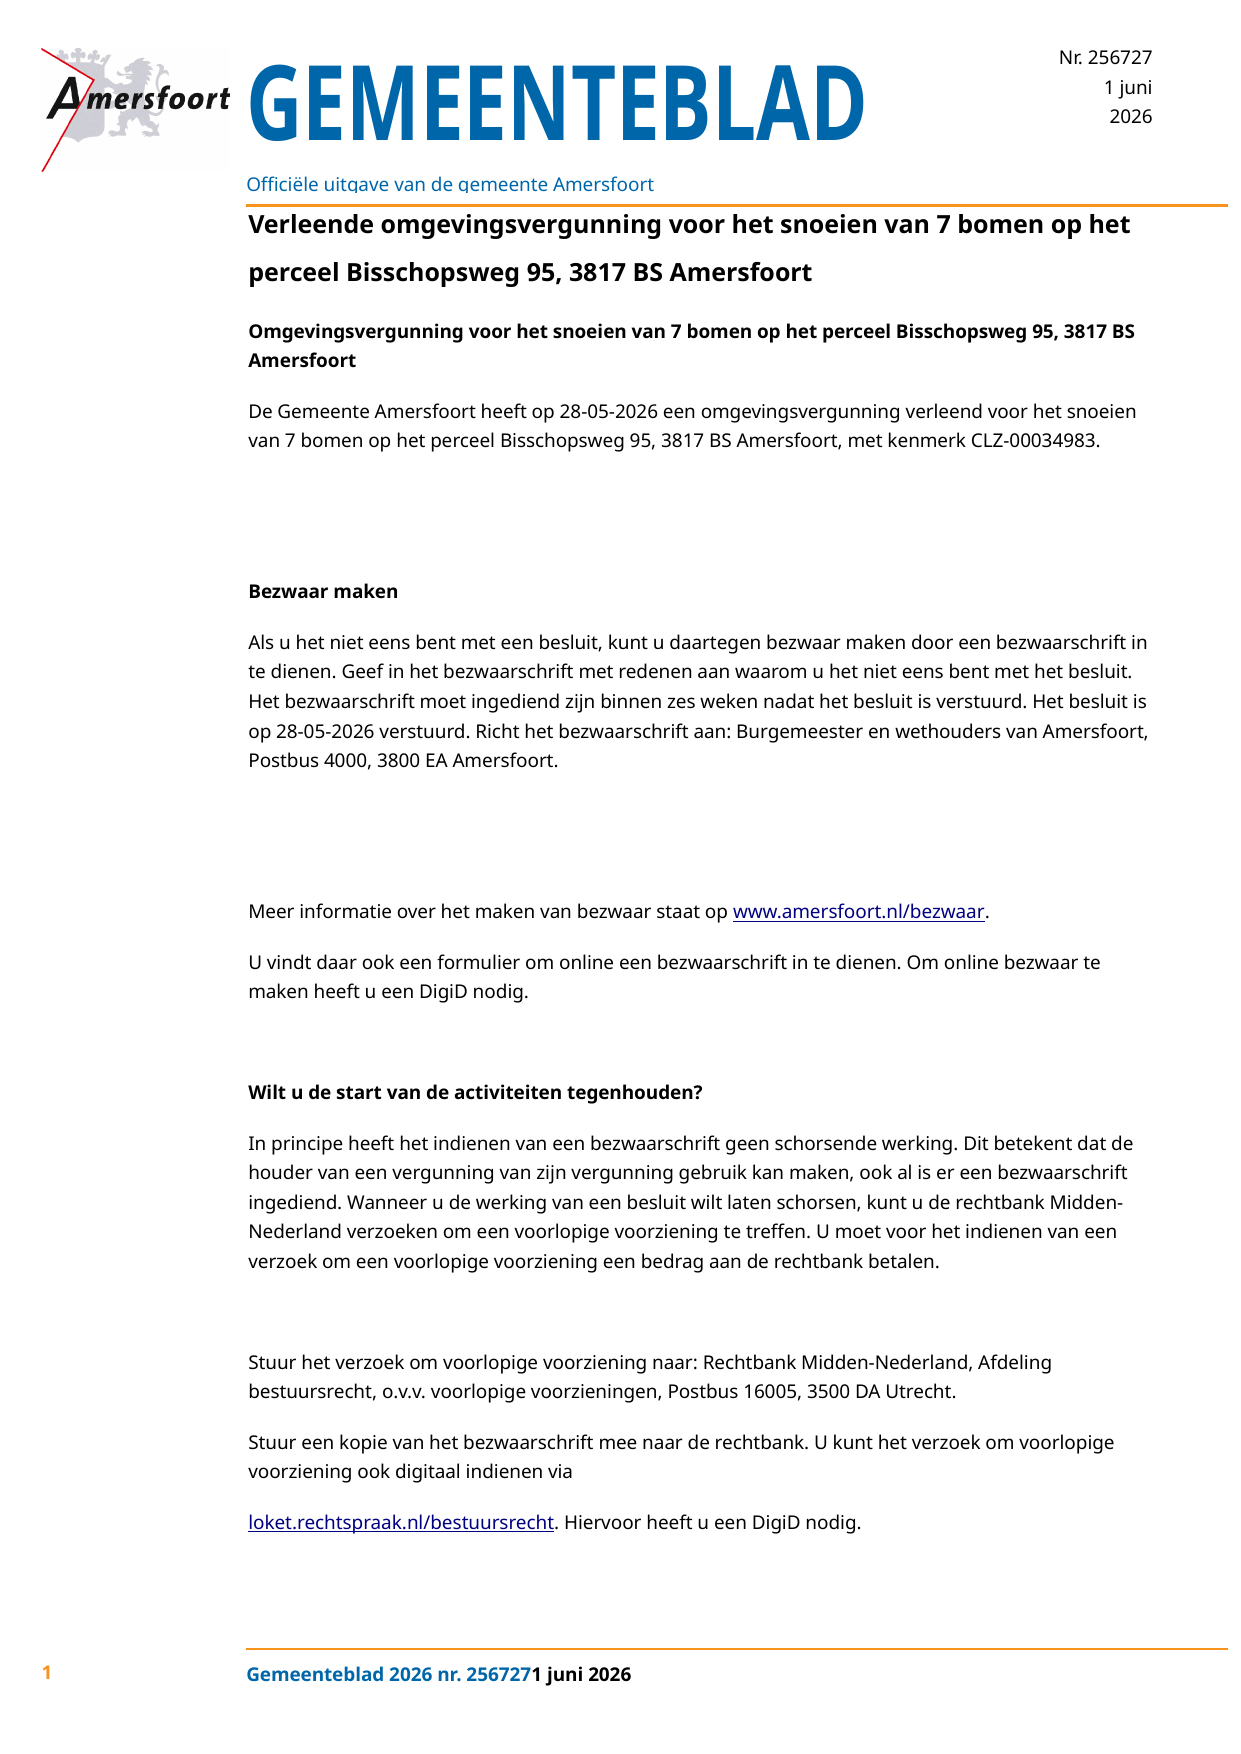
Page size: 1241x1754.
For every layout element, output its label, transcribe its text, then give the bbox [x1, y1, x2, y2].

text Bezwaar maken [248, 579, 1152, 604]
text Verleende omgevingsvergunning voor het snoeien van 7 bomen op het perceel Bisschopsweg 95, 3817 BS Amersfoort [248, 207, 1152, 288]
text Wilt u de start van de activiteiten tegenhouden? [248, 1079, 1152, 1105]
text U vindt daar ook een formulier om online een bezwaarschrift in te dienen. Om online bezwaar te maken heeft u een DigiD nodig. [248, 949, 1152, 1004]
text In principe heeft het indienen van een bezwaarschrift geen schorsende werking. Dit betekent dat de houder van een vergunning van zijn vergunning gebruik kan maken, ook al is er een bezwaarschrift ingediend. Wanneer u de werking van een besluit wilt laten schorsen, kunt u de rechtbank Midden-Nederland verzoeken om een voorlopige voorziening te treffen. U moet voor het indienen van een verzoek om een voorlopige voorziening een bedrag aan de rechtbank betalen. [248, 1130, 1152, 1274]
text Omgevingsvergunning voor het snoeien van 7 bomen op het perceel Bisschopsweg 95, 3817 BS Amersfoort [248, 318, 1152, 373]
text Meer informatie over het maken van bezwaar staat op www.amersfoort.nl/bezwaar. [248, 899, 1152, 924]
text loket.rechtspraak.nl/bestuursrecht. Hiervoor heeft u een DigiD nodig. [248, 1509, 1152, 1535]
text Stuur een kopie van het bezwaarschrift mee naar de rechtbank. U kunt het verzoek om voorlopige voorziening ook digitaal indienen via [248, 1429, 1152, 1484]
text De Gemeente Amersfoort heeft op 28-05-2026 een omgevingsvergunning verleend voor het snoeien van 7 bomen op het perceel Bisschopsweg 95, 3817 BS Amersfoort, met kenmerk CLZ-00034983. [248, 398, 1152, 453]
text Stuur het verzoek om voorlopige voorziening naar: Rechtbank Midden-Nederland, Afdeling bestuursrecht, o.v.v. voorlopige voorzieningen, Postbus 16005, 3500 DA Utrecht. [248, 1349, 1152, 1404]
text Als u het niet eens bent met een besluit, kunt u daartegen bezwaar maken door een bezwaarschrift in te dienen. Geef in het bezwaarschrift met redenen aan waarom u het niet eens bent met het besluit. Het bezwaarschrift moet ingediend zijn binnen zes weken nadat het besluit is verstuurd. Het besluit is op 28-05-2026 verstuurd. Richt het bezwaarschrift aan: Burgemeester en wethouders van Amersfoort, Postbus 4000, 3800 EA Amersfoort. [248, 629, 1152, 773]
picture [41, 47, 231, 172]
